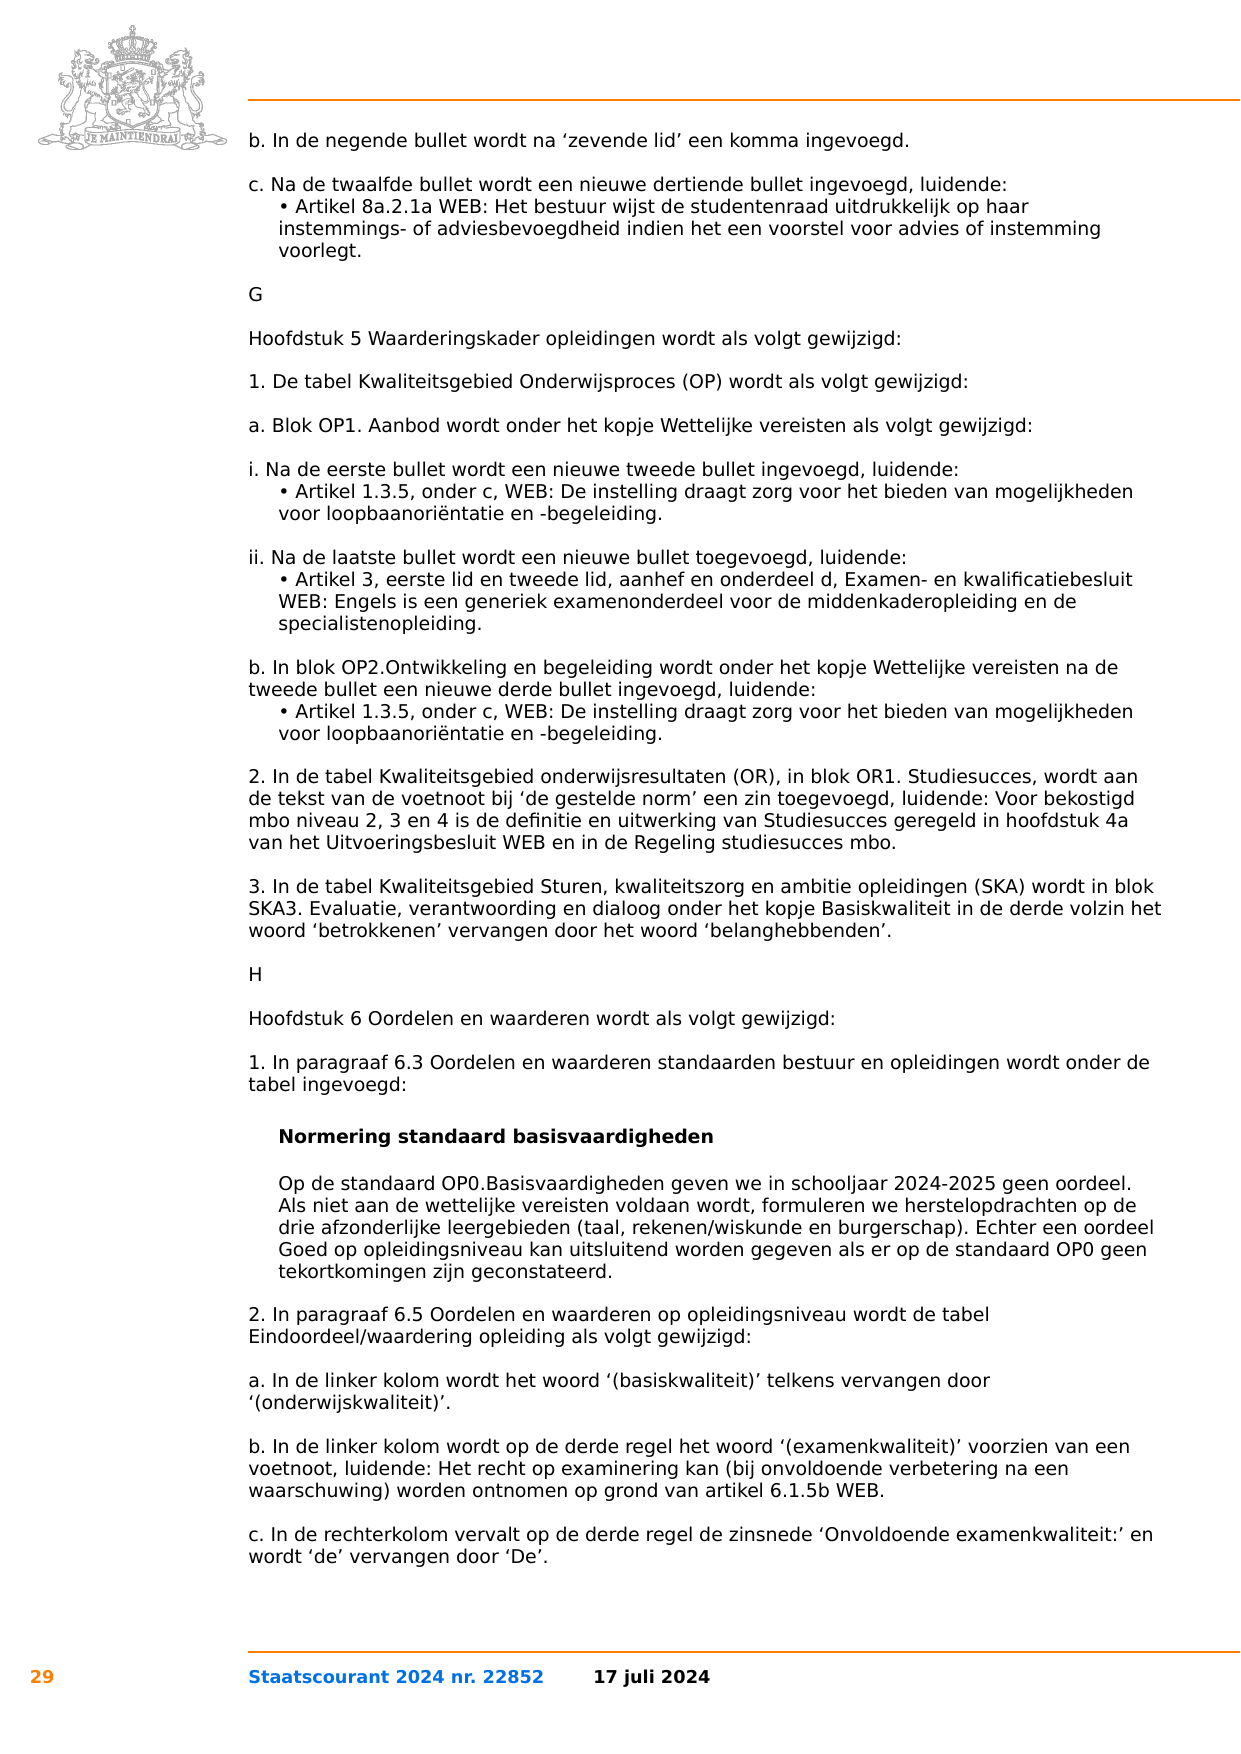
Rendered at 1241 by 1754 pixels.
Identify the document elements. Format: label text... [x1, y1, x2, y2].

text c. In de rechterkolom vervalt op de derde regel de zinsnede ‘Onvoldoende examenkwaliteit:’ en wordt ‘de’ vervangen door ‘De’. [248, 1524, 1163, 1568]
text • Artikel 3, eerste lid en tweede lid, aanhef en onderdeel d, Examen- en kwalificatiebesluit WEB: Engels is een generiek examenonderdeel voor de middenkaderopleiding en de specialistenopleiding. [278, 569, 1163, 635]
text • Artikel 1.3.5, onder c, WEB: De instelling draagt zorg voor het bieden van mogelijkheden voor loopbaanoriëntatie en -begeleiding. [278, 701, 1163, 744]
text 2. In de tabel Kwaliteitsgebied onderwijsresultaten (OR), in blok OR1. Studiesucces, wordt aan de tekst van de voetnoot bij ‘de gestelde norm’ een zin toegevoegd, luidende: Voor bekostigd mbo niveau 2, 3 en 4 is de definitie en uitwerking van Studiesucces geregeld in hoofdstuk 4a van het Uitvoeringsbesluit WEB en in de Regeling studiesucces mbo. [248, 766, 1163, 854]
picture [38, 25, 227, 150]
text b. In de linker kolom wordt op de derde regel het woord ‘(examenkwaliteit)’ voorzien van een voetnoot, luidende: Het recht op examinering kan (bij onvoldoende verbetering na een waarschuwing) worden ontnomen op grond van artikel 6.1.5b WEB. [248, 1436, 1163, 1502]
text b. In de negende bullet wordt na ‘zevende lid’ een komma ingevoegd. [248, 130, 1163, 152]
text Hoofdstuk 6 Oordelen en waarderen wordt als volgt gewijzigd: [248, 1008, 1163, 1030]
text H [248, 964, 1163, 986]
text a. Blok OP1. Aanbod wordt onder het kopje Wettelijke vereisten als volgt gewijzigd: [248, 415, 1163, 437]
text 1. De tabel Kwaliteitsgebied Onderwijsproces (OP) wordt als volgt gewijzigd: [248, 371, 1163, 393]
subtitle Normering standaard basisvaardigheden [278, 1126, 1163, 1148]
text • Artikel 8a.2.1a WEB: Het bestuur wijst de studentenraad uitdrukkelijk op haar instemmings- of adviesbevoegdheid indien het een voorstel voor advies of instemming voorlegt. [278, 196, 1163, 262]
text Op de standaard OP0.Basisvaardigheden geven we in schooljaar 2024-2025 geen oordeel. Als niet aan de wettelijke vereisten voldaan wordt, formuleren we herstelopdrachten op de drie afzonderlijke leergebieden (taal, rekenen/wiskunde en burgerschap). Echter een oordeel Goed op opleidingsniveau kan uitsluitend worden gegeven als er op de standaard OP0 geen tekortkomingen zijn geconstateerd. [278, 1173, 1163, 1282]
text • Artikel 1.3.5, onder c, WEB: De instelling draagt zorg voor het bieden van mogelijkheden voor loopbaanoriëntatie en -begeleiding. [278, 481, 1163, 525]
text i. Na de eerste bullet wordt een nieuwe tweede bullet ingevoegd, luidende: [248, 459, 1163, 481]
text Hoofdstuk 5 Waarderingskader opleidingen wordt als volgt gewijzigd: [248, 327, 1163, 349]
text b. In blok OP2.Ontwikkeling en begeleiding wordt onder het kopje Wettelijke vereisten na de tweede bullet een nieuwe derde bullet ingevoegd, luidende: [248, 657, 1163, 701]
text 2. In paragraaf 6.5 Oordelen en waarderen op opleidingsniveau wordt de tabel Eindoordeel/waardering opleiding als volgt gewijzigd: [248, 1304, 1163, 1348]
text a. In de linker kolom wordt het woord ‘(basiskwaliteit)’ telkens vervangen door ‘(onderwijskwaliteit)’. [248, 1370, 1163, 1414]
text G [248, 283, 1163, 306]
text c. Na de twaalfde bullet wordt een nieuwe dertiende bullet ingevoegd, luidende: [248, 174, 1163, 196]
text ii. Na de laatste bullet wordt een nieuwe bullet toegevoegd, luidende: [248, 547, 1163, 569]
text 1. In paragraaf 6.3 Oordelen en waarderen standaarden bestuur en opleidingen wordt onder de tabel ingevoegd: [248, 1052, 1163, 1096]
text 3. In de tabel Kwaliteitsgebied Sturen, kwaliteitszorg en ambitie opleidingen (SKA) wordt in blok SKA3. Evaluatie, verantwoording en dialoog onder het kopje Basiskwaliteit in de derde volzin het woord ‘betrokkenen’ vervangen door het woord ‘belanghebbenden’. [248, 876, 1163, 942]
